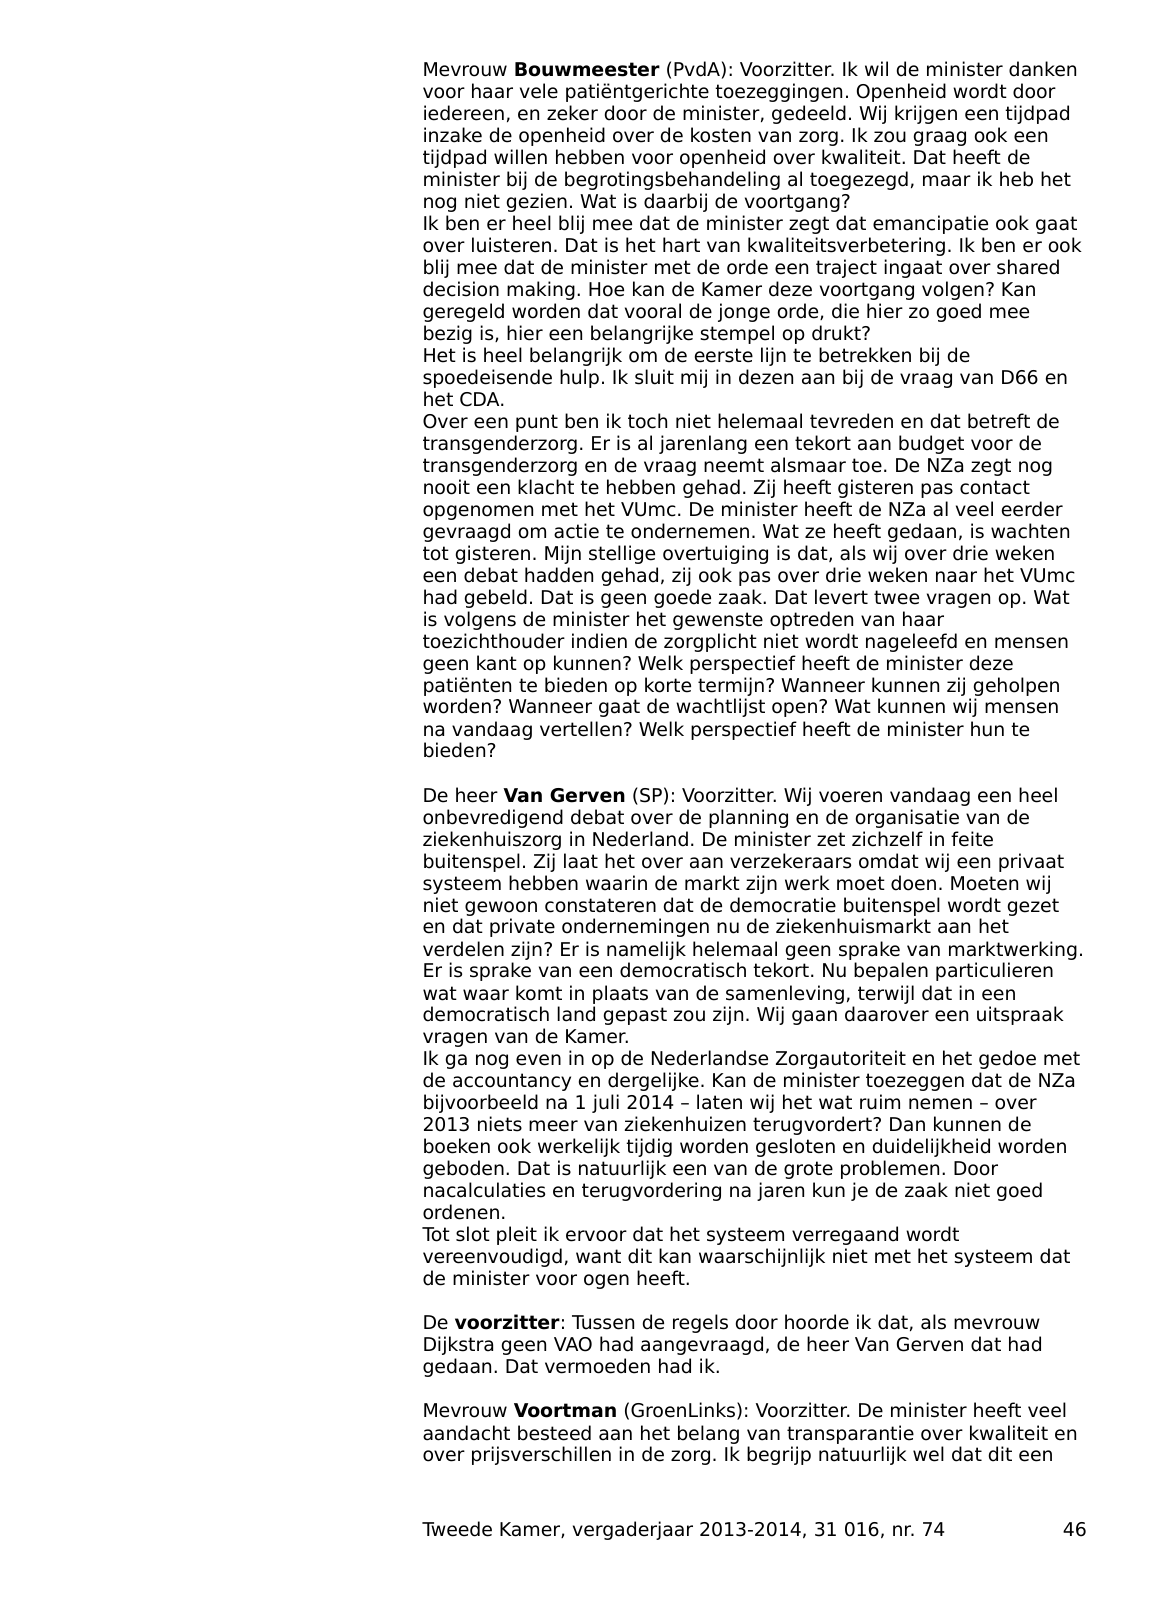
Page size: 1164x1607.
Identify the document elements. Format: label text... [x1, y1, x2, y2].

text De voorzitter: Tussen de regels door hoorde ik dat, als mevrouw Dijkstra geen VAO had aangevraagd, de heer Van Gerven dat had gedaan. Dat vermoeden had ik. [422, 1312, 1087, 1378]
text De heer Van Gerven (SP): Voorzitter. Wij voeren vandaag een heel onbevredigend debat over de planning en de organisatie van de ziekenhuiszorg in Nederland. De minister zet zichzelf in feite buitenspel. Zij laat het over aan verzekeraars omdat wij een privaat systeem hebben waarin de markt zijn werk moet doen. Moeten wij niet gewoon constateren dat de democratie buitenspel wordt gezet en dat private ondernemingen nu de ziekenhuismarkt aan het verdelen zijn? Er is namelijk helemaal geen sprake van marktwerking. Er is sprake van een democratisch tekort. Nu bepalen particulieren wat waar komt in plaats van de samenleving, terwijl dat in een democratisch land gepast zou zijn. Wij gaan daarover een uitspraak vragen van de Kamer. [422, 784, 1087, 1048]
text Ik ben er heel blij mee dat de minister zegt dat emancipatie ook gaat over luisteren. Dat is het hart van kwaliteitsverbetering. Ik ben er ook blij mee dat de minister met de orde een traject ingaat over shared decision making. Hoe kan de Kamer deze voortgang volgen? Kan geregeld worden dat vooral de jonge orde, die hier zo goed mee bezig is, hier een belangrijke stempel op drukt? [422, 213, 1087, 345]
text Mevrouw Voortman (GroenLinks): Voorzitter. De minister heeft veel aandacht besteed aan het belang van transparantie over kwaliteit en over prijsverschillen in de zorg. Ik begrijp natuurlijk wel dat dit een [422, 1400, 1087, 1466]
text Over een punt ben ik toch niet helemaal tevreden en dat betreft de transgenderzorg. Er is al jarenlang een tekort aan budget voor de transgenderzorg en de vraag neemt alsmaar toe. De NZa zegt nog nooit een klacht te hebben gehad. Zij heeft gisteren pas contact opgenomen met het VUmc. De minister heeft de NZa al veel eerder gevraagd om actie te ondernemen. Wat ze heeft gedaan, is wachten tot gisteren. Mijn stellige overtuiging is dat, als wij over drie weken een debat hadden gehad, zij ook pas over drie weken naar het VUmc had gebeld. Dat is geen goede zaak. Dat levert twee vragen op. Wat is volgens de minister het gewenste optreden van haar toezichthouder indien de zorgplicht niet wordt nageleefd en mensen geen kant op kunnen? Welk perspectief heeft de minister deze patiënten te bieden op korte termijn? Wanneer kunnen zij geholpen worden? Wanneer gaat de wachtlijst open? Wat kunnen wij mensen na vandaag vertellen? Welk perspectief heeft de minister hun te bieden? [422, 411, 1087, 762]
text Het is heel belangrijk om de eerste lijn te betrekken bij de spoedeisende hulp. Ik sluit mij in dezen aan bij de vraag van D66 en het CDA. [422, 345, 1087, 411]
text Tot slot pleit ik ervoor dat het systeem verregaand wordt vereenvoudigd, want dit kan waarschijnlijk niet met het systeem dat de minister voor ogen heeft. [422, 1224, 1087, 1290]
text Mevrouw Bouwmeester (PvdA): Voorzitter. Ik wil de minister danken voor haar vele patiëntgerichte toezeggingen. Openheid wordt door iedereen, en zeker door de minister, gedeeld. Wij krijgen een tijdpad inzake de openheid over de kosten van zorg. Ik zou graag ook een tijdpad willen hebben voor openheid over kwaliteit. Dat heeft de minister bij de begrotingsbehandeling al toegezegd, maar ik heb het nog niet gezien. Wat is daarbij de voortgang? [422, 59, 1087, 213]
text Ik ga nog even in op de Nederlandse Zorgautoriteit en het gedoe met de accountancy en dergelijke. Kan de minister toezeggen dat de NZa bijvoorbeeld na 1 juli 2014 – laten wij het wat ruim nemen – over 2013 niets meer van ziekenhuizen terugvordert? Dan kunnen de boeken ook werkelijk tijdig worden gesloten en duidelijkheid worden geboden. Dat is natuurlijk een van de grote problemen. Door nacalculaties en terugvordering na jaren kun je de zaak niet goed ordenen. [422, 1048, 1087, 1224]
